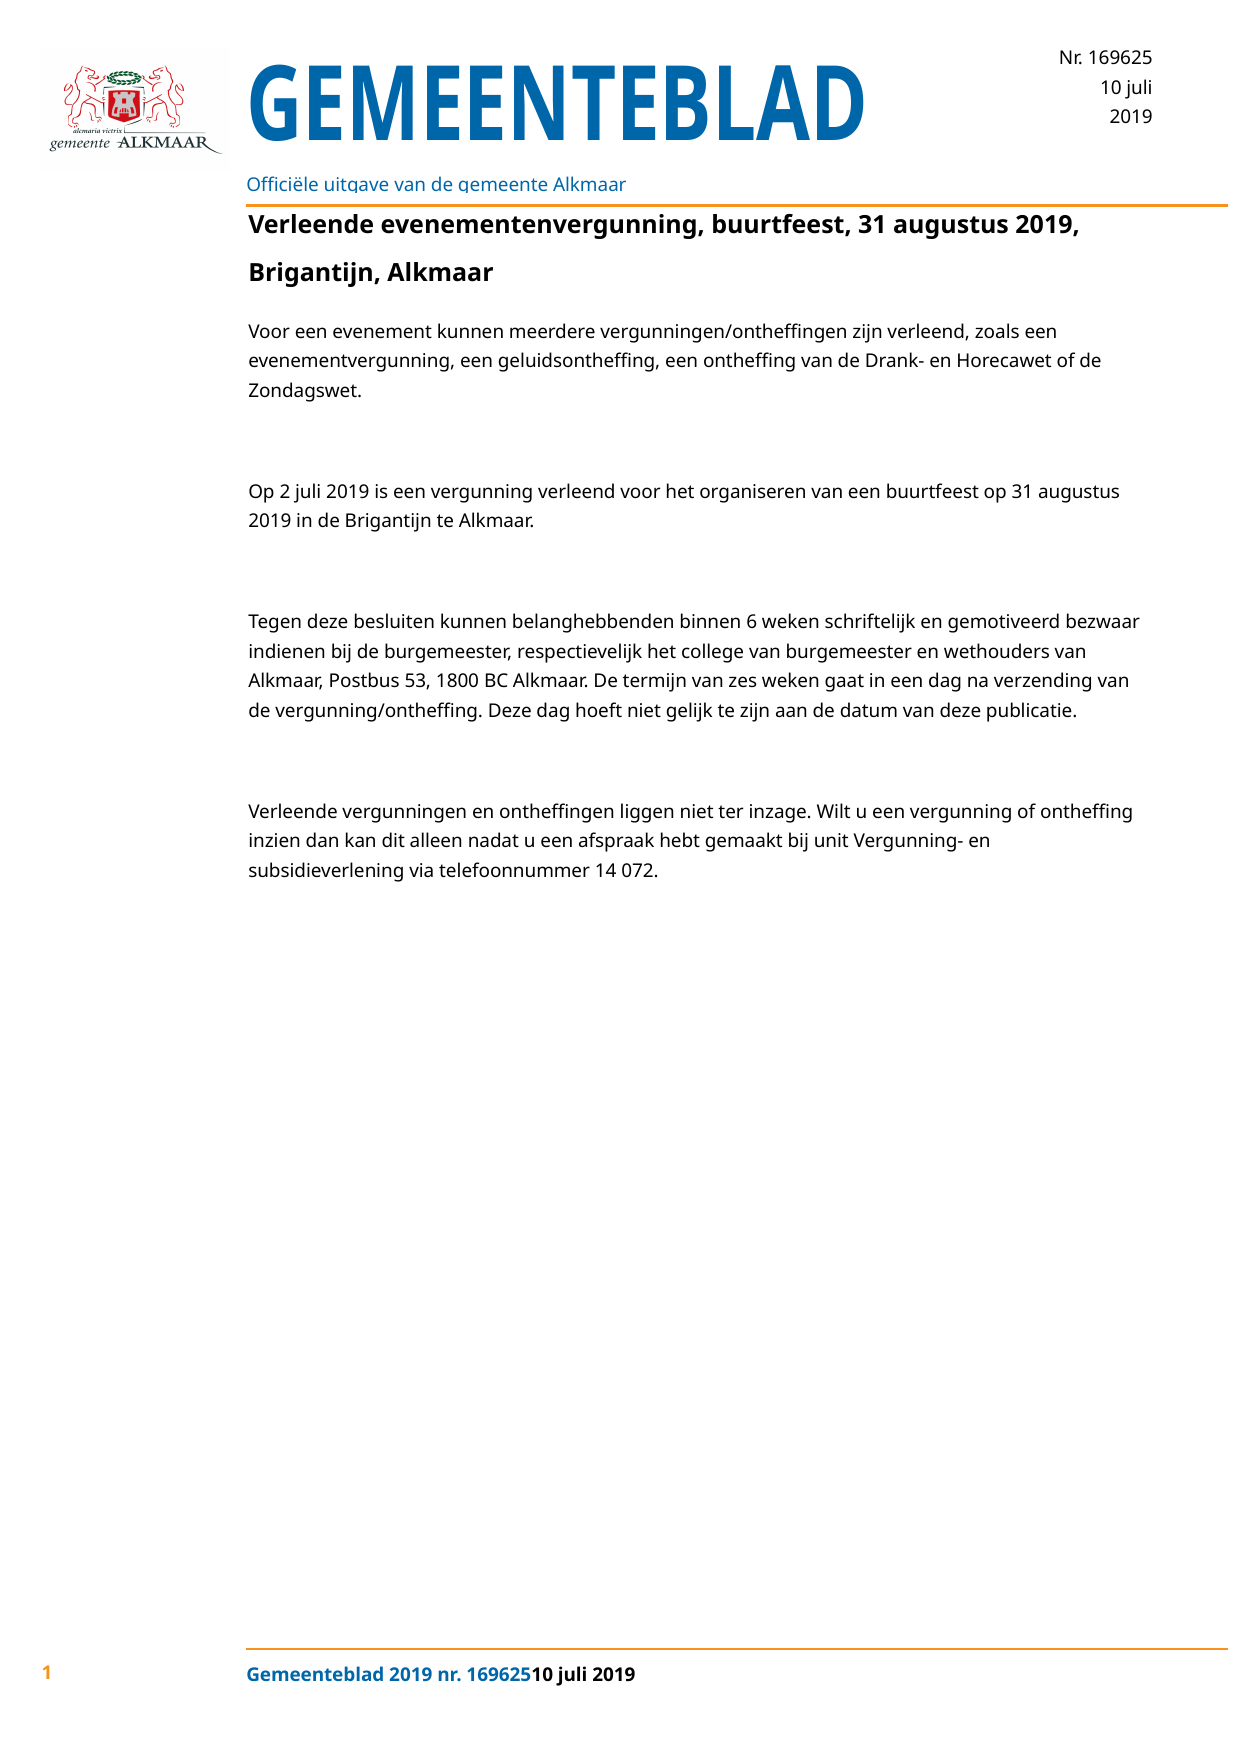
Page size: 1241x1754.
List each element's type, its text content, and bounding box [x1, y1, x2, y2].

text Verleende vergunningen en ontheffingen liggen niet ter inzage. Wilt u een vergunning of ontheffing inzien dan kan dit alleen nadat u een afspraak hebt gemaakt bij unit Vergunning- en subsidieverlening via telefoonnummer 14 072. [248, 798, 1152, 883]
picture [41, 47, 231, 172]
text Tegen deze besluiten kunnen belanghebbenden binnen 6 weken schriftelijk en gemotiveerd bezwaar indienen bij de burgemeester, respectievelijk het college van burgemeester en wethouders van Alkmaar, Postbus 53, 1800 BC Alkmaar. De termijn van zes weken gaat in een dag na verzending van de vergunning/ontheffing. Deze dag hoeft niet gelijk te zijn aan de datum van deze publicatie. [248, 608, 1152, 723]
text Op 2 juli 2019 is een vergunning verleend voor het organiseren van een buurtfeest op 31 augustus 2019 in de Brigantijn te Alkmaar. [248, 478, 1152, 533]
text Verleende evenementenvergunning, buurtfeest, 31 augustus 2019, Brigantijn, Alkmaar [248, 207, 1152, 288]
text Voor een evenement kunnen meerdere vergunningen/ontheffingen zijn verleend, zoals een evenementvergunning, een geluidsontheffing, een ontheffing van de Drank- en Horecawet of de Zondagswet. [248, 318, 1152, 403]
